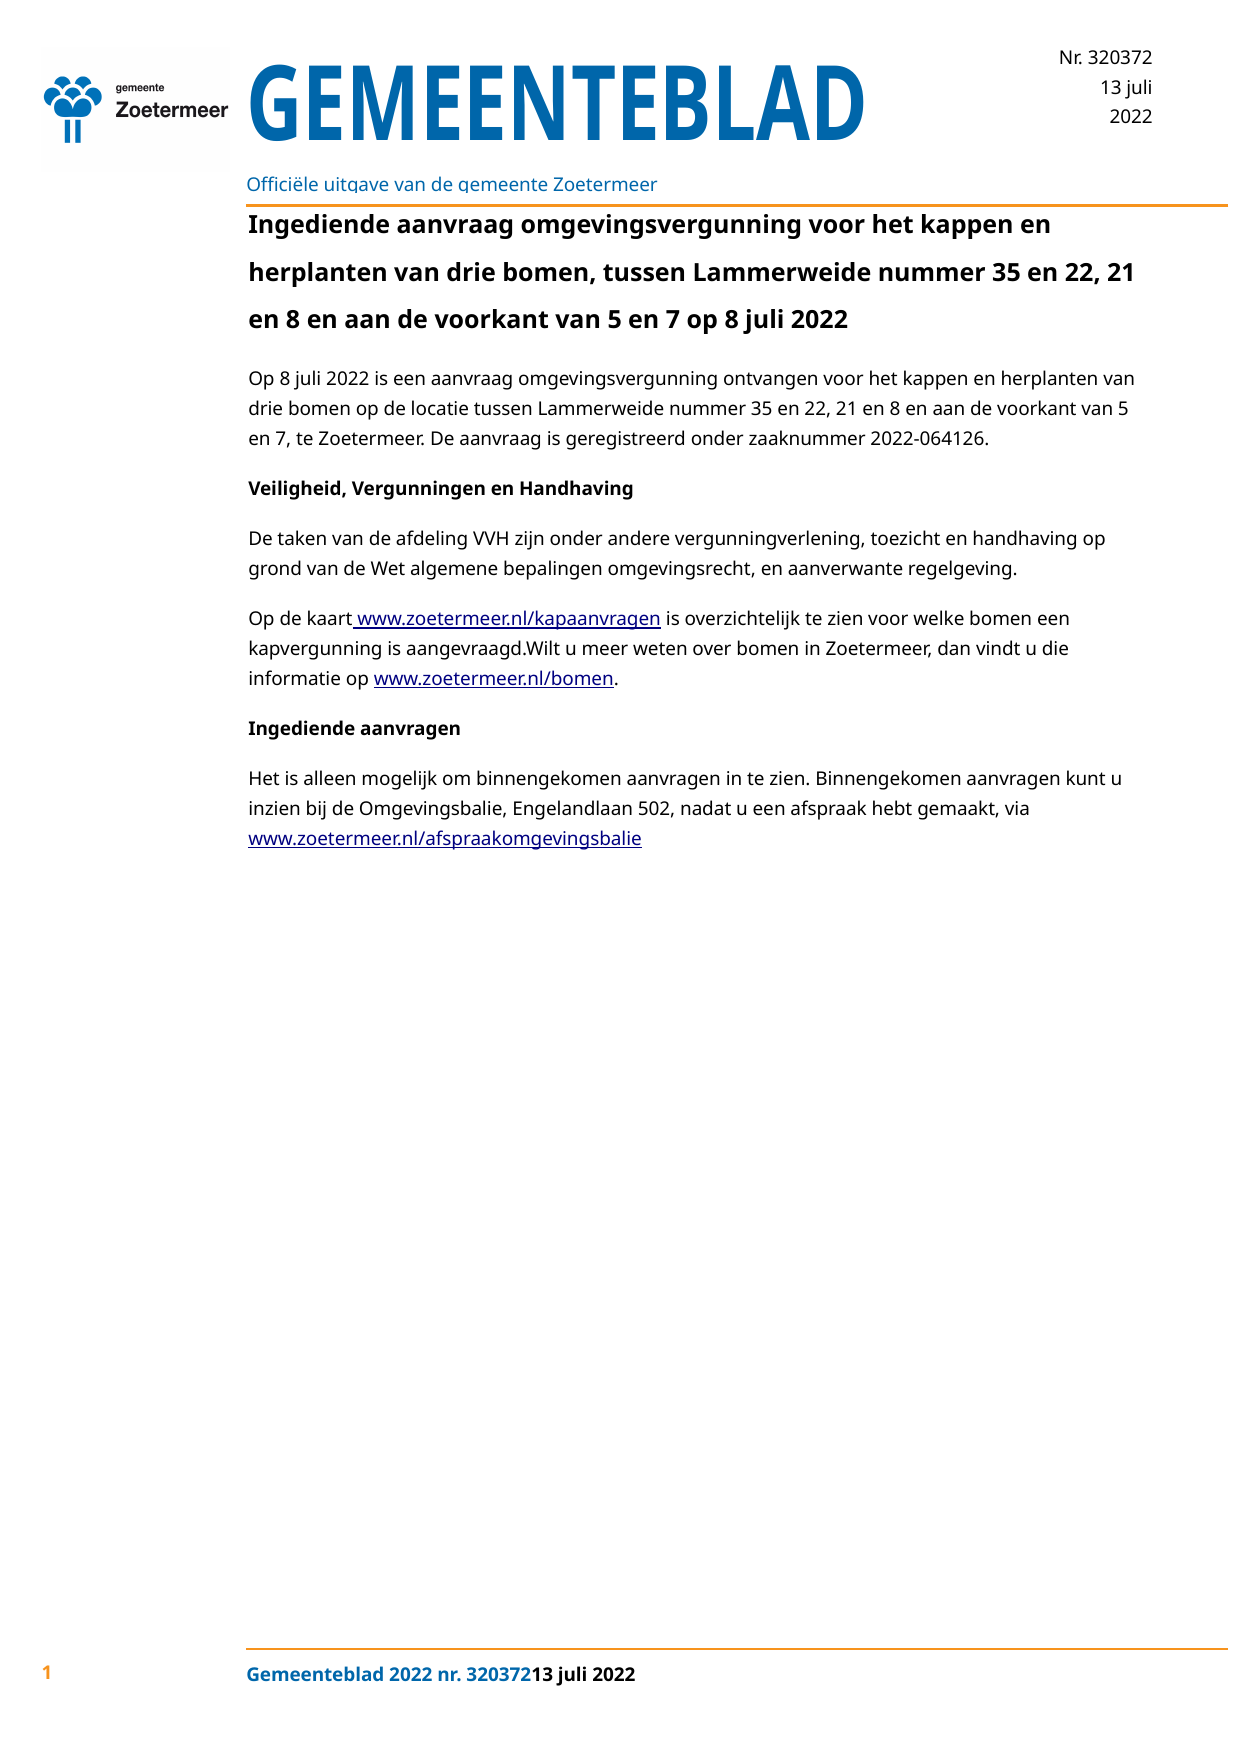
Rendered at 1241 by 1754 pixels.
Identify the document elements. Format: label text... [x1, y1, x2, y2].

text Op 8 juli 2022 is een aanvraag omgevingsvergunning ontvangen voor het kappen en herplanten van drie bomen op de locatie tussen Lammerweide nummer 35 en 22, 21 en 8 en aan de voorkant van 5 en 7, te Zoetermeer. De aanvraag is geregistreerd onder zaaknummer 2022-064126. [248, 366, 1152, 450]
text Het is alleen mogelijk om binnengekomen aanvragen in te zien. Binnengekomen aanvragen kunt u inzien bij de Omgevingsbalie, Engelandlaan 502, nadat u een afspraak hebt gemaakt, via www.zoetermeer.nl/afspraakomgevingsbalie [248, 766, 1152, 850]
text Ingediende aanvraag omgevingsvergunning voor het kappen en herplanten van drie bomen, tussen Lammerweide nummer 35 en 22, 21 en 8 en aan de voorkant van 5 en 7 op 8 juli 2022 [248, 207, 1152, 336]
picture [41, 47, 231, 172]
text Veiligheid, Vergunningen en Handhaving [248, 475, 1152, 501]
text Ingediende aanvragen [248, 715, 1152, 741]
text De taken van de afdeling VVH zijn onder andere vergunningverlening, toezicht en handhaving op grond van de Wet algemene bepalingen omgevingsrecht, en aanverwante regelgeving. [248, 526, 1152, 581]
text Op de kaart www.zoetermeer.nl/kapaanvragen is overzichtelijk te zien voor welke bomen een kapvergunning is aangevraagd.Wilt u meer weten over bomen in Zoetermeer, dan vindt u die informatie op www.zoetermeer.nl/bomen. [248, 606, 1152, 690]
